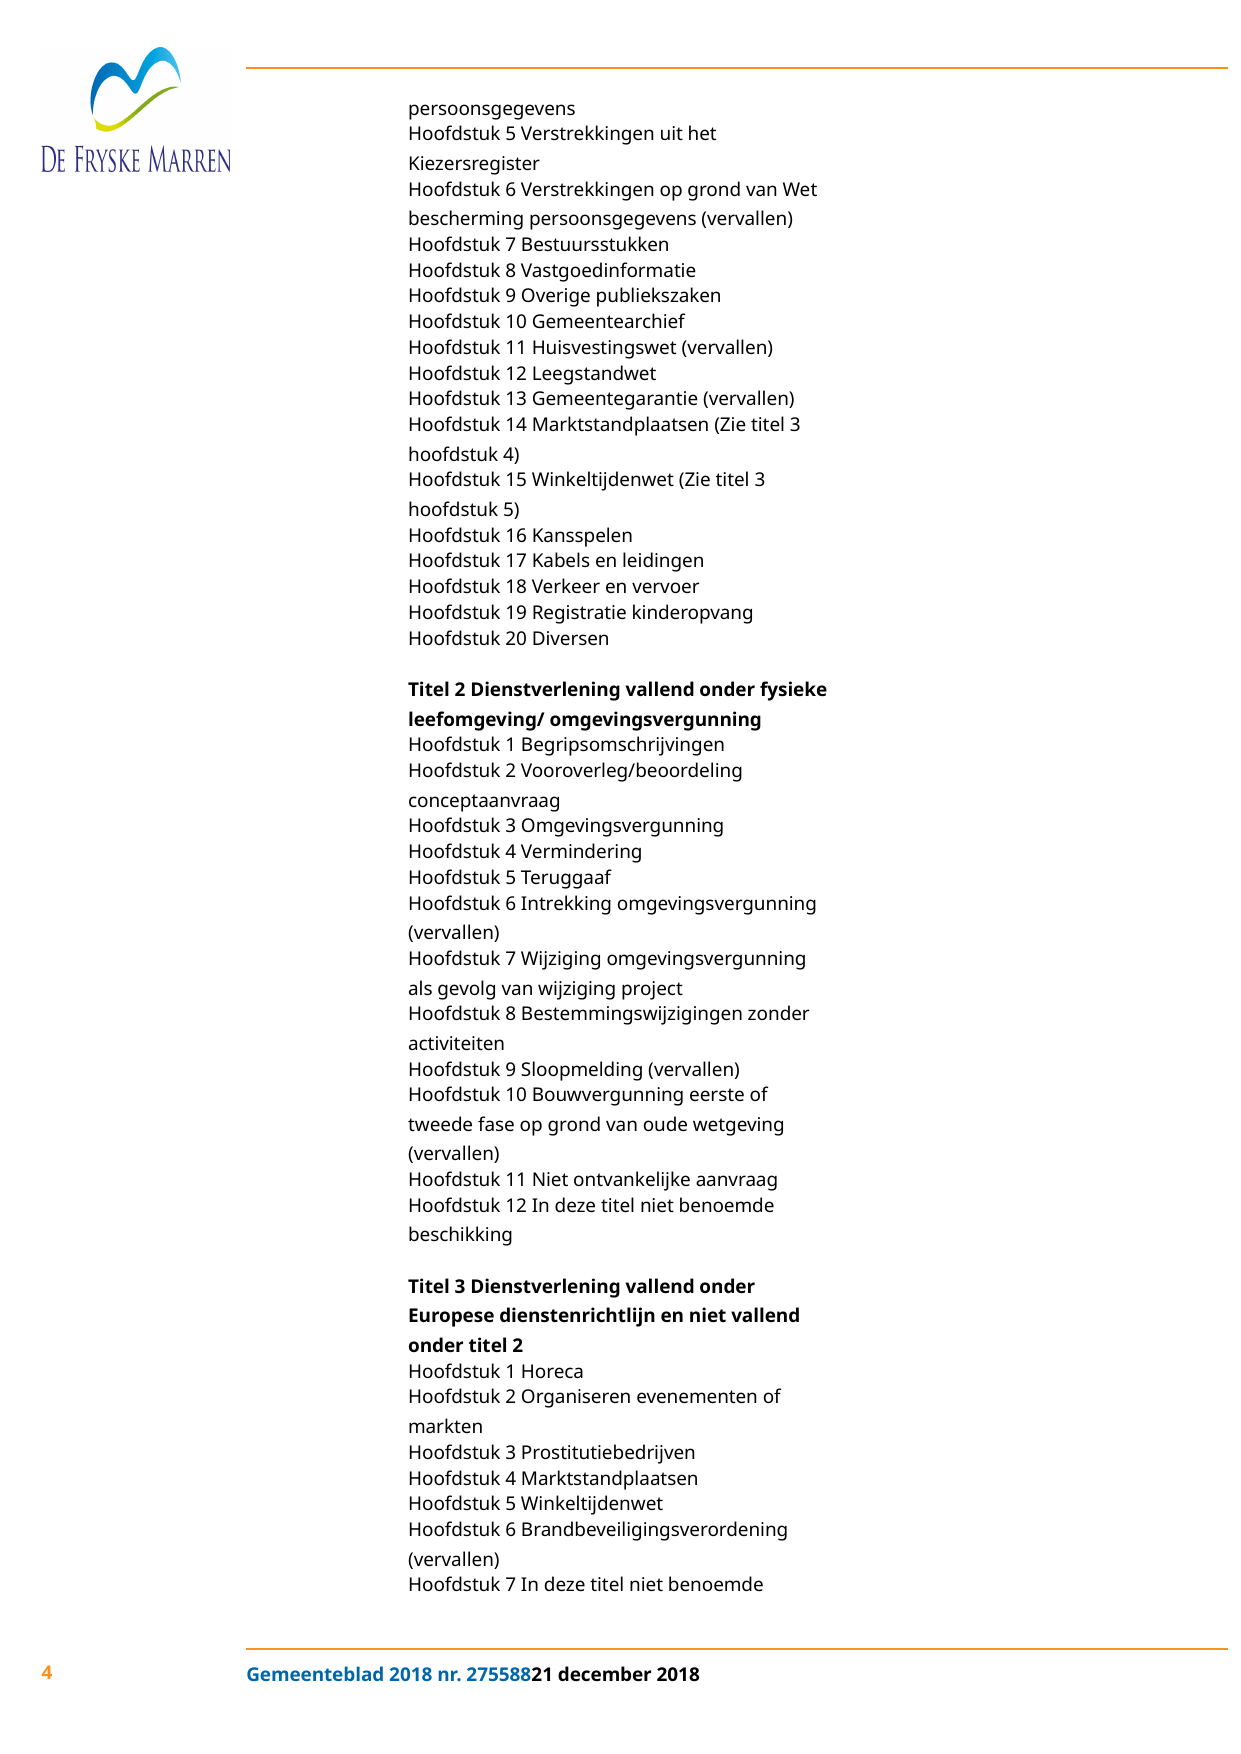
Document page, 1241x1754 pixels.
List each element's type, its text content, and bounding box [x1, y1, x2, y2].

table_cell [992, 411, 1152, 467]
table_cell [992, 522, 1152, 548]
table_cell [832, 757, 992, 813]
table_cell [832, 121, 992, 176]
table_cell [832, 386, 992, 411]
table_cell [248, 1056, 408, 1081]
table_cell [248, 813, 408, 838]
table_cell [992, 676, 1152, 732]
table_cell [248, 308, 408, 334]
table_cell [832, 1516, 992, 1572]
table_cell [992, 1491, 1152, 1516]
table_cell [992, 1056, 1152, 1081]
table_cell [248, 757, 408, 813]
table_cell [832, 1056, 992, 1081]
table_cell [992, 257, 1152, 283]
table_cell [832, 1358, 992, 1384]
table_cell [832, 864, 992, 890]
table_cell [992, 945, 1152, 1000]
table_cell [992, 334, 1152, 360]
table_cell [248, 1000, 408, 1056]
table_cell Hoofdstuk 3 Prostitutiebedrijven [408, 1439, 832, 1465]
table_cell Hoofdstuk 4 Vermindering [408, 838, 832, 864]
table_cell [832, 676, 992, 732]
table_cell [992, 1081, 1152, 1166]
table_cell [832, 838, 992, 864]
table_cell [832, 1465, 992, 1491]
table_cell [248, 283, 408, 308]
picture [41, 47, 231, 172]
table_cell [992, 360, 1152, 386]
table_cell Hoofdstuk 20 Diversen [408, 625, 832, 651]
table_cell [992, 625, 1152, 651]
table_cell [832, 95, 992, 121]
table_cell Hoofdstuk 13 Gemeentegarantie (vervallen) [408, 386, 832, 411]
table_cell [992, 95, 1152, 121]
table_cell [992, 1358, 1152, 1384]
table_cell [248, 1248, 408, 1273]
table_cell [832, 651, 992, 676]
table_cell [408, 651, 832, 676]
table_cell [992, 890, 1152, 945]
table_cell [832, 522, 992, 548]
table_cell [992, 573, 1152, 599]
table_cell [992, 1166, 1152, 1192]
table_cell [248, 548, 408, 573]
table_cell [992, 1516, 1152, 1572]
table_cell [248, 334, 408, 360]
table_cell Hoofdstuk 1 Horeca [408, 1358, 832, 1384]
table_cell Hoofdstuk 15 Winkeltijdenwet (Zie titel 3 hoofdstuk 5) [408, 467, 832, 522]
table_cell [992, 231, 1152, 257]
table_cell Hoofdstuk 9 Overige publiekszaken [408, 283, 832, 308]
table_cell [248, 945, 408, 1000]
table_cell Hoofdstuk 6 Intrekking omgevingsvergunning (vervallen) [408, 890, 832, 945]
table_cell Hoofdstuk 17 Kabels en leidingen [408, 548, 832, 573]
table_cell [992, 599, 1152, 625]
table_cell Hoofdstuk 4 Marktstandplaatsen [408, 1465, 832, 1491]
table_cell Hoofdstuk 19 Registratie kinderopvang [408, 599, 832, 625]
table_cell [248, 1166, 408, 1192]
table_cell [248, 95, 408, 121]
table_cell [992, 1248, 1152, 1273]
table_cell [992, 813, 1152, 838]
table_cell [248, 890, 408, 945]
table_cell [248, 1439, 408, 1465]
table_cell [992, 1439, 1152, 1465]
table_cell [992, 1465, 1152, 1491]
table_cell Hoofdstuk 1 Begripsomschrijvingen [408, 732, 832, 757]
table_cell [832, 1248, 992, 1273]
table_cell [992, 1273, 1152, 1358]
table_cell [992, 838, 1152, 864]
table_cell [248, 257, 408, 283]
table_cell Hoofdstuk 5 Winkeltijdenwet [408, 1491, 832, 1516]
table_cell [832, 813, 992, 838]
table_cell Hoofdstuk 2 Vooroverleg/beoordeling conceptaanvraag [408, 757, 832, 813]
table_cell Hoofdstuk 16 Kansspelen [408, 522, 832, 548]
table_cell Hoofdstuk 11 Niet ontvankelijke aanvraag [408, 1166, 832, 1192]
table_cell [992, 757, 1152, 813]
table_cell [992, 864, 1152, 890]
table_cell Hoofdstuk 7 Wijziging omgevingsvergunning als gevolg van wijziging project [408, 945, 832, 1000]
table_cell [248, 599, 408, 625]
table_cell Hoofdstuk 5 Teruggaaf [408, 864, 832, 890]
table_cell [832, 599, 992, 625]
table_cell [248, 176, 408, 231]
table_cell Hoofdstuk 6 Verstrekkingen op grond van Wet bescherming persoonsgegevens (vervallen) [408, 176, 832, 231]
table_cell [832, 283, 992, 308]
table_cell [248, 1384, 408, 1439]
table_cell [248, 1516, 408, 1572]
table_cell [248, 1192, 408, 1247]
table_cell [832, 308, 992, 334]
table_cell [992, 467, 1152, 522]
table_cell [248, 573, 408, 599]
table_cell [248, 1465, 408, 1491]
table_cell [248, 231, 408, 257]
table_cell Hoofdstuk 12 In deze titel niet benoemde beschikking [408, 1192, 832, 1247]
table_cell Hoofdstuk 10 Gemeentearchief [408, 308, 832, 334]
table_cell Hoofdstuk 7 Bestuursstukken [408, 231, 832, 257]
table_cell [248, 625, 408, 651]
table_cell [832, 1192, 992, 1247]
table_cell [248, 360, 408, 386]
table_cell Hoofdstuk 11 Huisvestingswet (vervallen) [408, 334, 832, 360]
table_cell Titel 3 Dienstverlening vallend onder Europese dienstenrichtlijn en niet vallend onder titel 2 [408, 1273, 832, 1358]
table_cell Hoofdstuk 18 Verkeer en vervoer [408, 573, 832, 599]
table_cell [248, 1081, 408, 1166]
table_cell [992, 732, 1152, 757]
table_cell [832, 176, 992, 231]
table_cell [832, 1081, 992, 1166]
table_cell [248, 1273, 408, 1358]
table_cell [832, 573, 992, 599]
table_cell [248, 732, 408, 757]
table_cell [992, 651, 1152, 676]
table_cell [248, 676, 408, 732]
table_cell [832, 945, 992, 1000]
table_cell [248, 1358, 408, 1384]
table_cell [248, 121, 408, 176]
table_cell [992, 1000, 1152, 1056]
table_cell [832, 732, 992, 757]
table_cell [832, 334, 992, 360]
table_cell [992, 1192, 1152, 1247]
table_cell Hoofdstuk 2 Organiseren evenementen of markten [408, 1384, 832, 1439]
table_cell [248, 864, 408, 890]
table_cell Hoofdstuk 6 Brandbeveiligingsverordening (vervallen) [408, 1516, 832, 1572]
table_cell [832, 467, 992, 522]
table_cell [832, 625, 992, 651]
table_cell [248, 838, 408, 864]
table_cell [832, 411, 992, 467]
table_cell [248, 1491, 408, 1516]
table_cell [832, 1273, 992, 1358]
table_cell [248, 522, 408, 548]
table_cell Hoofdstuk 9 Sloopmelding (vervallen) [408, 1056, 832, 1081]
table_cell Hoofdstuk 10 Bouwvergunning eerste of tweede fase op grond van oude wetgeving (vervallen) [408, 1081, 832, 1166]
table_cell [832, 1439, 992, 1465]
table_cell [832, 1384, 992, 1439]
table_cell [832, 231, 992, 257]
table_cell [992, 1384, 1152, 1439]
table_cell [832, 1166, 992, 1192]
table_cell [992, 386, 1152, 411]
table_cell [248, 651, 408, 676]
table_cell Hoofdstuk 5 Verstrekkingen uit het Kiezersregister [408, 121, 832, 176]
table_cell [992, 1572, 1152, 1597]
table_cell [248, 386, 408, 411]
table_cell Hoofdstuk 8 Vastgoedinformatie [408, 257, 832, 283]
table_cell [832, 1000, 992, 1056]
table_cell [248, 411, 408, 467]
table_cell Hoofdstuk 8 Bestemmingswijzigingen zonder activiteiten [408, 1000, 832, 1056]
table_cell [248, 1572, 408, 1597]
table_cell [832, 890, 992, 945]
table_cell Hoofdstuk 12 Leegstandwet [408, 360, 832, 386]
table_cell [832, 257, 992, 283]
table_cell [832, 1491, 992, 1516]
table_cell [992, 283, 1152, 308]
table_cell Hoofdstuk 14 Marktstandplaatsen (Zie titel 3 hoofdstuk 4) [408, 411, 832, 467]
table_cell [832, 548, 992, 573]
table_cell [992, 548, 1152, 573]
table_cell [992, 121, 1152, 176]
table_cell [832, 1572, 992, 1597]
table_cell [992, 176, 1152, 231]
table_cell [992, 308, 1152, 334]
table_cell [408, 1248, 832, 1273]
table_cell Hoofdstuk 7 In deze titel niet benoemde [408, 1572, 832, 1597]
table_cell persoonsgegevens [408, 95, 832, 121]
table_cell Hoofdstuk 3 Omgevingsvergunning [408, 813, 832, 838]
table_cell [832, 360, 992, 386]
table_cell [248, 467, 408, 522]
table_cell Titel 2 Dienstverlening vallend onder fysieke leefomgeving/ omgevingsvergunning [408, 676, 832, 732]
